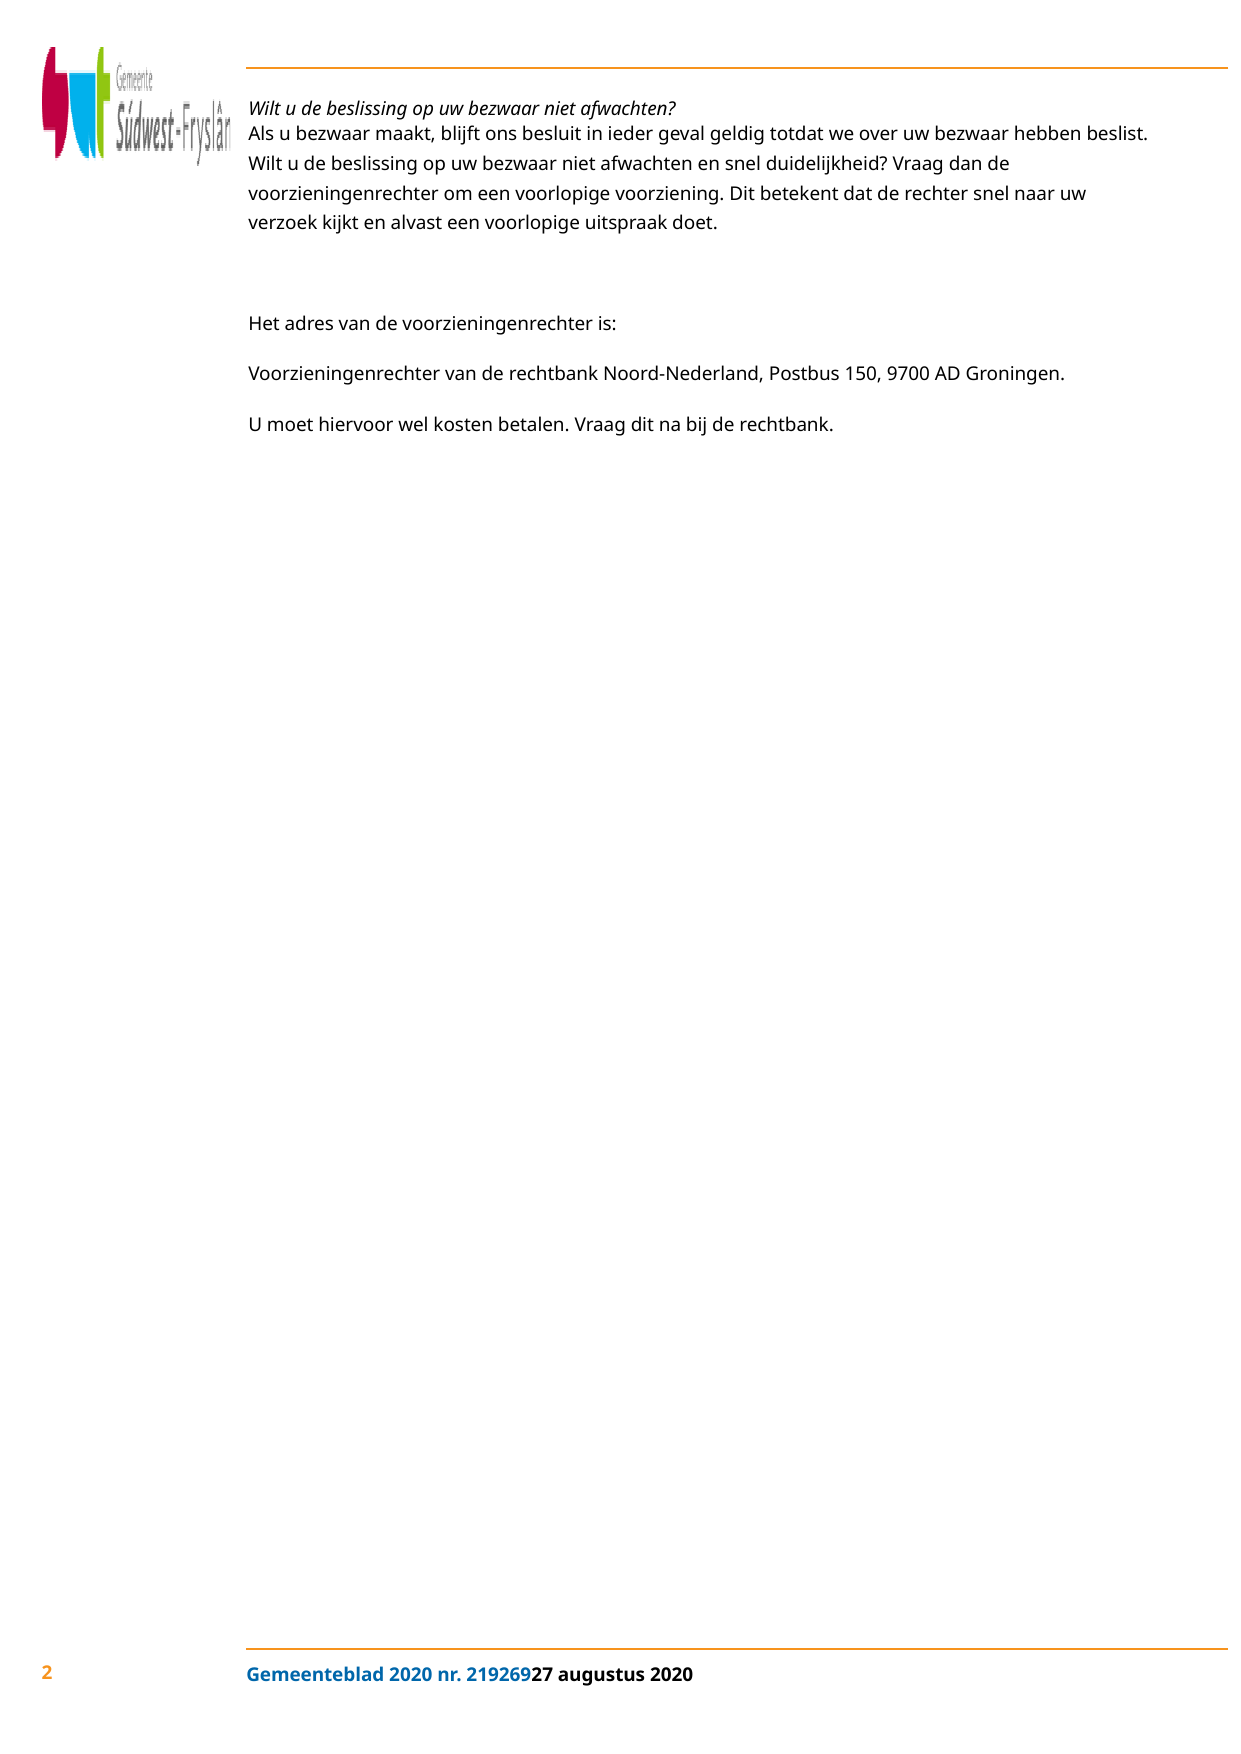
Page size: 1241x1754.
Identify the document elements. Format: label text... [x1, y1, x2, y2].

text U moet hiervoor wel kosten betalen. Vraag dit na bij de rechtbank. [248, 411, 1152, 437]
text Het adres van de voorzieningenrechter is: [248, 310, 1152, 336]
text Voorzieningenrechter van de rechtbank Noord-Nederland, Postbus 150, 9700 AD Groningen. [248, 361, 1152, 386]
picture [41, 47, 231, 172]
text Als u bezwaar maakt, blijft ons besluit in ieder geval geldig totdat we over uw bezwaar hebben beslist. Wilt u de beslissing op uw bezwaar niet afwachten en snel duidelijkheid? Vraag dan de voorzieningenrechter om een voorlopige voorziening. Dit betekent dat de rechter snel naar uw verzoek kijkt en alvast een voorlopige uitspraak doet. [248, 121, 1152, 235]
text Wilt u de beslissing op uw bezwaar niet afwachten? [248, 95, 1152, 121]
